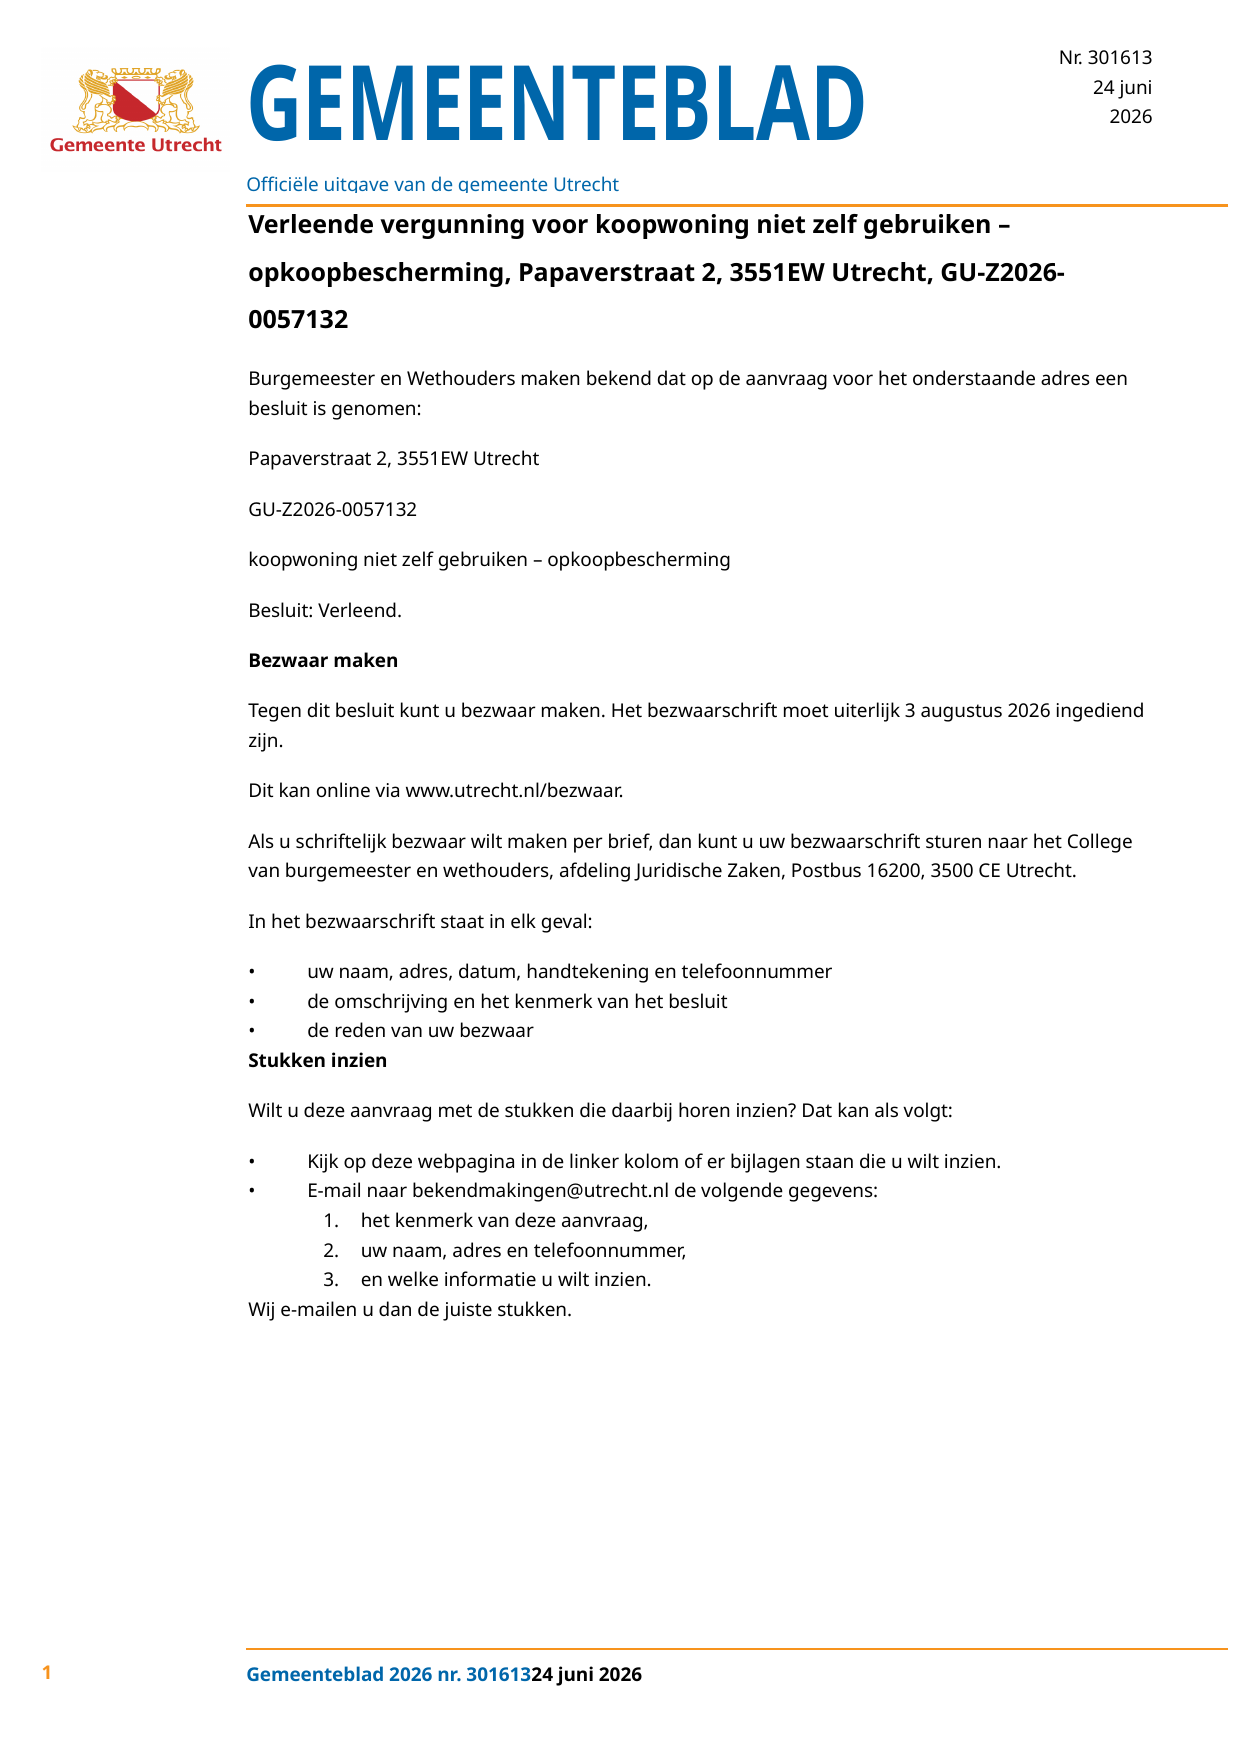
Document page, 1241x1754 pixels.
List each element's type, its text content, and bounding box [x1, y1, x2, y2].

text Papaverstraat 2, 3551EW Utrecht [248, 446, 1152, 471]
text In het bezwaarschrift staat in elk geval: [248, 908, 1152, 934]
list en welke informatie u wilt inzien. [323, 1266, 1152, 1292]
text Als u schriftelijk bezwaar wilt maken per brief, dan kunt u uw bezwaarschrift sturen naar het College van burgemeester en wethouders, afdeling Juridische Zaken, Postbus 16200, 3500 CE Utrecht. [248, 828, 1152, 883]
text Bezwaar maken [248, 647, 1152, 673]
list uw naam, adres, datum, handtekening en telefoonnummer [248, 958, 1152, 984]
list E-mail naar bekendmakingen@utrecht.nl de volgende gegevens: [248, 1178, 1152, 1203]
text Stukken inzien [248, 1047, 1152, 1073]
text Burgemeester en Wethouders maken bekend dat op de aanvraag voor het onderstaande adres een besluit is genomen: [248, 366, 1152, 421]
text Besluit: Verleend. [248, 597, 1152, 622]
text Tegen dit besluit kunt u bezwaar maken. Het bezwaarschrift moet uiterlijk 3 augustus 2026 ingediend zijn. [248, 698, 1152, 753]
text Dit kan online via www.utrecht.nl/bezwaar. [248, 778, 1152, 803]
list de reden van uw bezwaar [248, 1018, 1152, 1043]
text Verleende vergunning voor koopwoning niet zelf gebruiken – opkoopbescherming, Papaverstraat 2, 3551EW Utrecht, GU-Z2026-0057132 [248, 207, 1152, 336]
picture [41, 47, 231, 172]
list Kijk op deze webpagina in de linker kolom of er bijlagen staan die u wilt inzien. [248, 1148, 1152, 1174]
text koopwoning niet zelf gebruiken – opkoopbescherming [248, 546, 1152, 572]
text Wij e-mailen u dan de juiste stukken. [248, 1296, 1152, 1322]
list uw naam, adres en telefoonnummer, [323, 1237, 1152, 1262]
list het kenmerk van deze aanvraag, [323, 1207, 1152, 1233]
text GU-Z2026-0057132 [248, 496, 1152, 522]
list de omschrijving en het kenmerk van het besluit [248, 988, 1152, 1014]
text Wilt u deze aanvraag met de stukken die daarbij horen inzien? Dat kan als volgt: [248, 1098, 1152, 1123]
